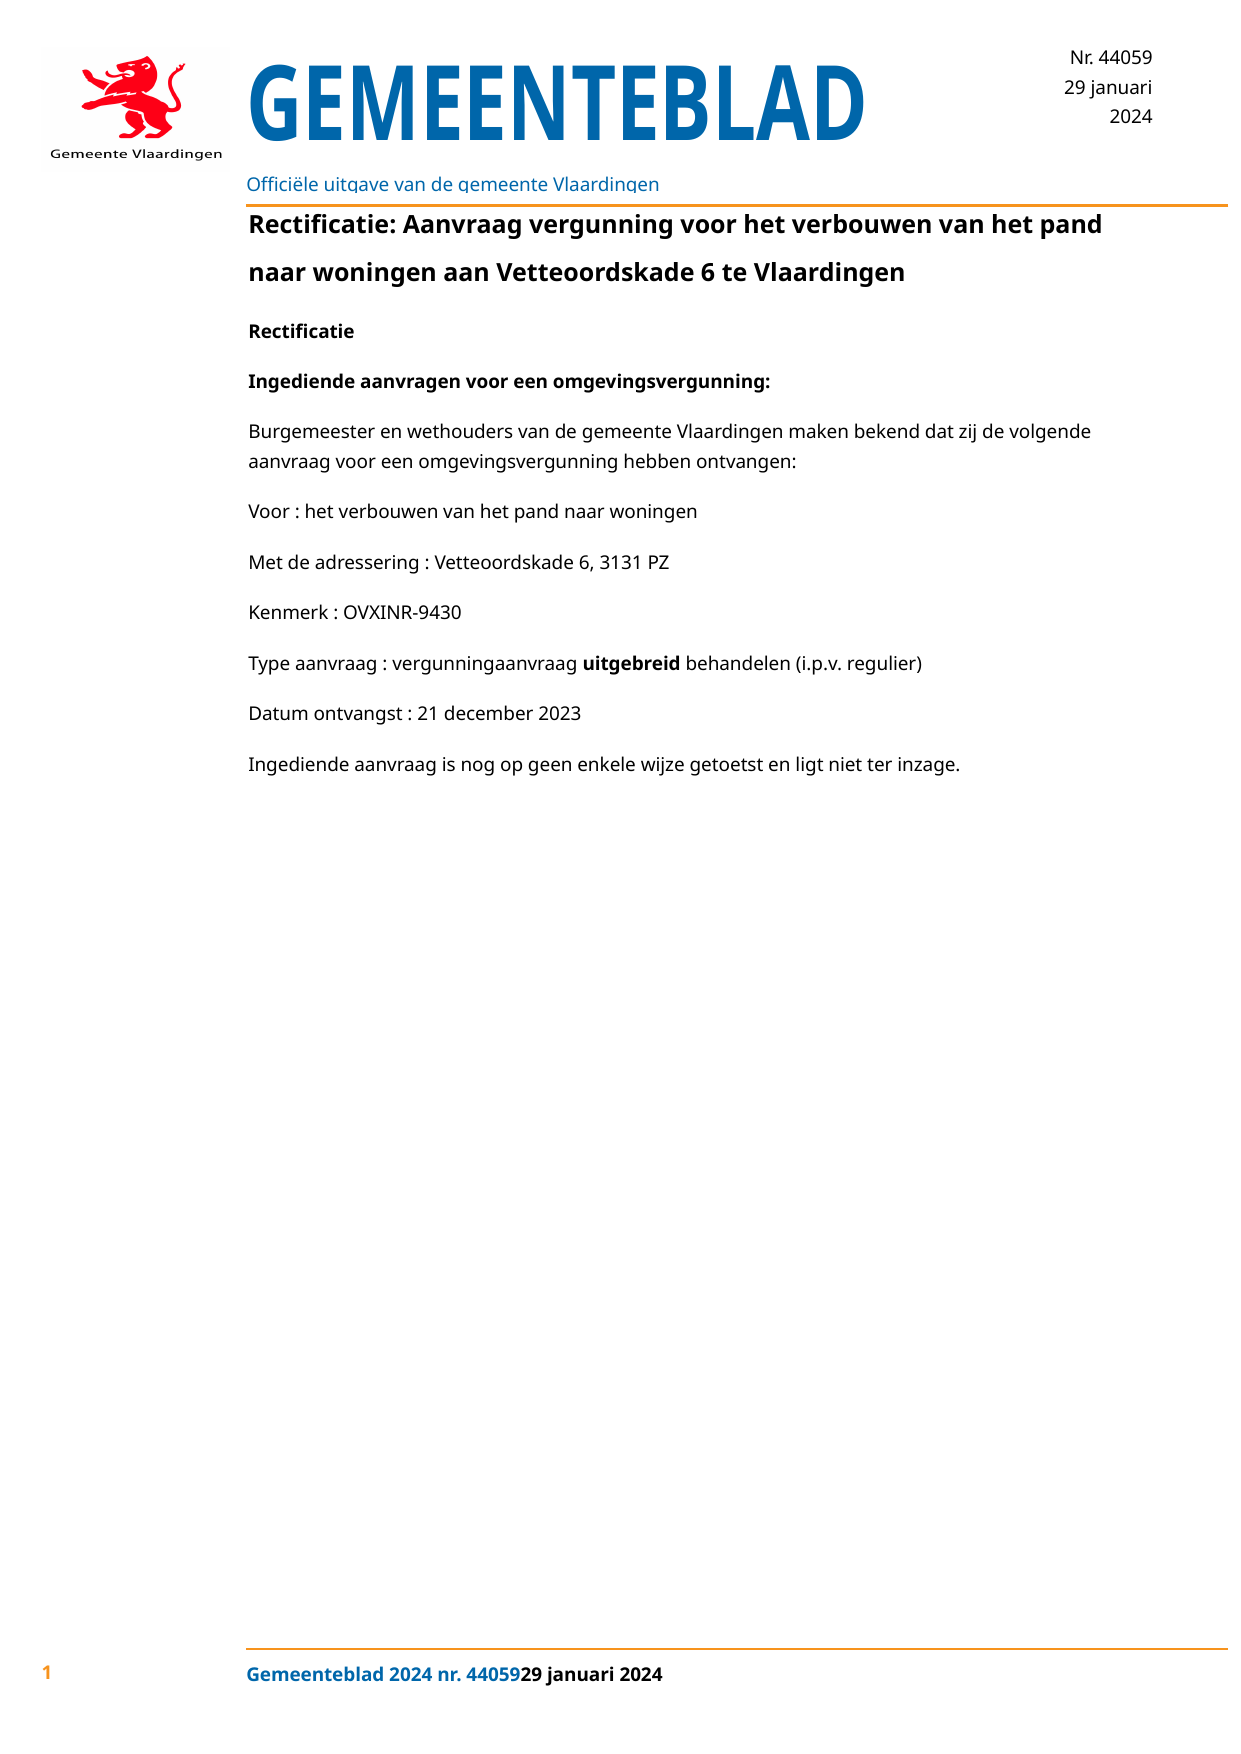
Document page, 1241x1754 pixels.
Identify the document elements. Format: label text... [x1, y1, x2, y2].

picture [41, 47, 231, 172]
text Datum ontvangst : 21 december 2023 [248, 700, 1152, 726]
text Burgemeester en wethouders van de gemeente Vlaardingen maken bekend dat zij de volgende aanvraag voor een omgevingsvergunning hebben ontvangen: [248, 419, 1152, 474]
text Voor : het verbouwen van het pand naar woningen [248, 499, 1152, 524]
text Kenmerk : OVXINR-9430 [248, 599, 1152, 625]
text Rectificatie: Aanvraag vergunning voor het verbouwen van het pand naar woningen aan Vetteoordskade 6 te Vlaardingen [248, 207, 1152, 288]
text Type aanvraag : vergunningaanvraag uitgebreid behandelen (i.p.v. regulier) [248, 650, 1152, 676]
text Rectificatie [248, 318, 1152, 344]
text Ingediende aanvraag is nog op geen enkele wijze getoetst en ligt niet ter inzage. [248, 751, 1152, 777]
text Ingediende aanvragen voor een omgevingsvergunning: [248, 368, 1152, 394]
text Met de adressering : Vetteoordskade 6, 3131 PZ [248, 549, 1152, 575]
